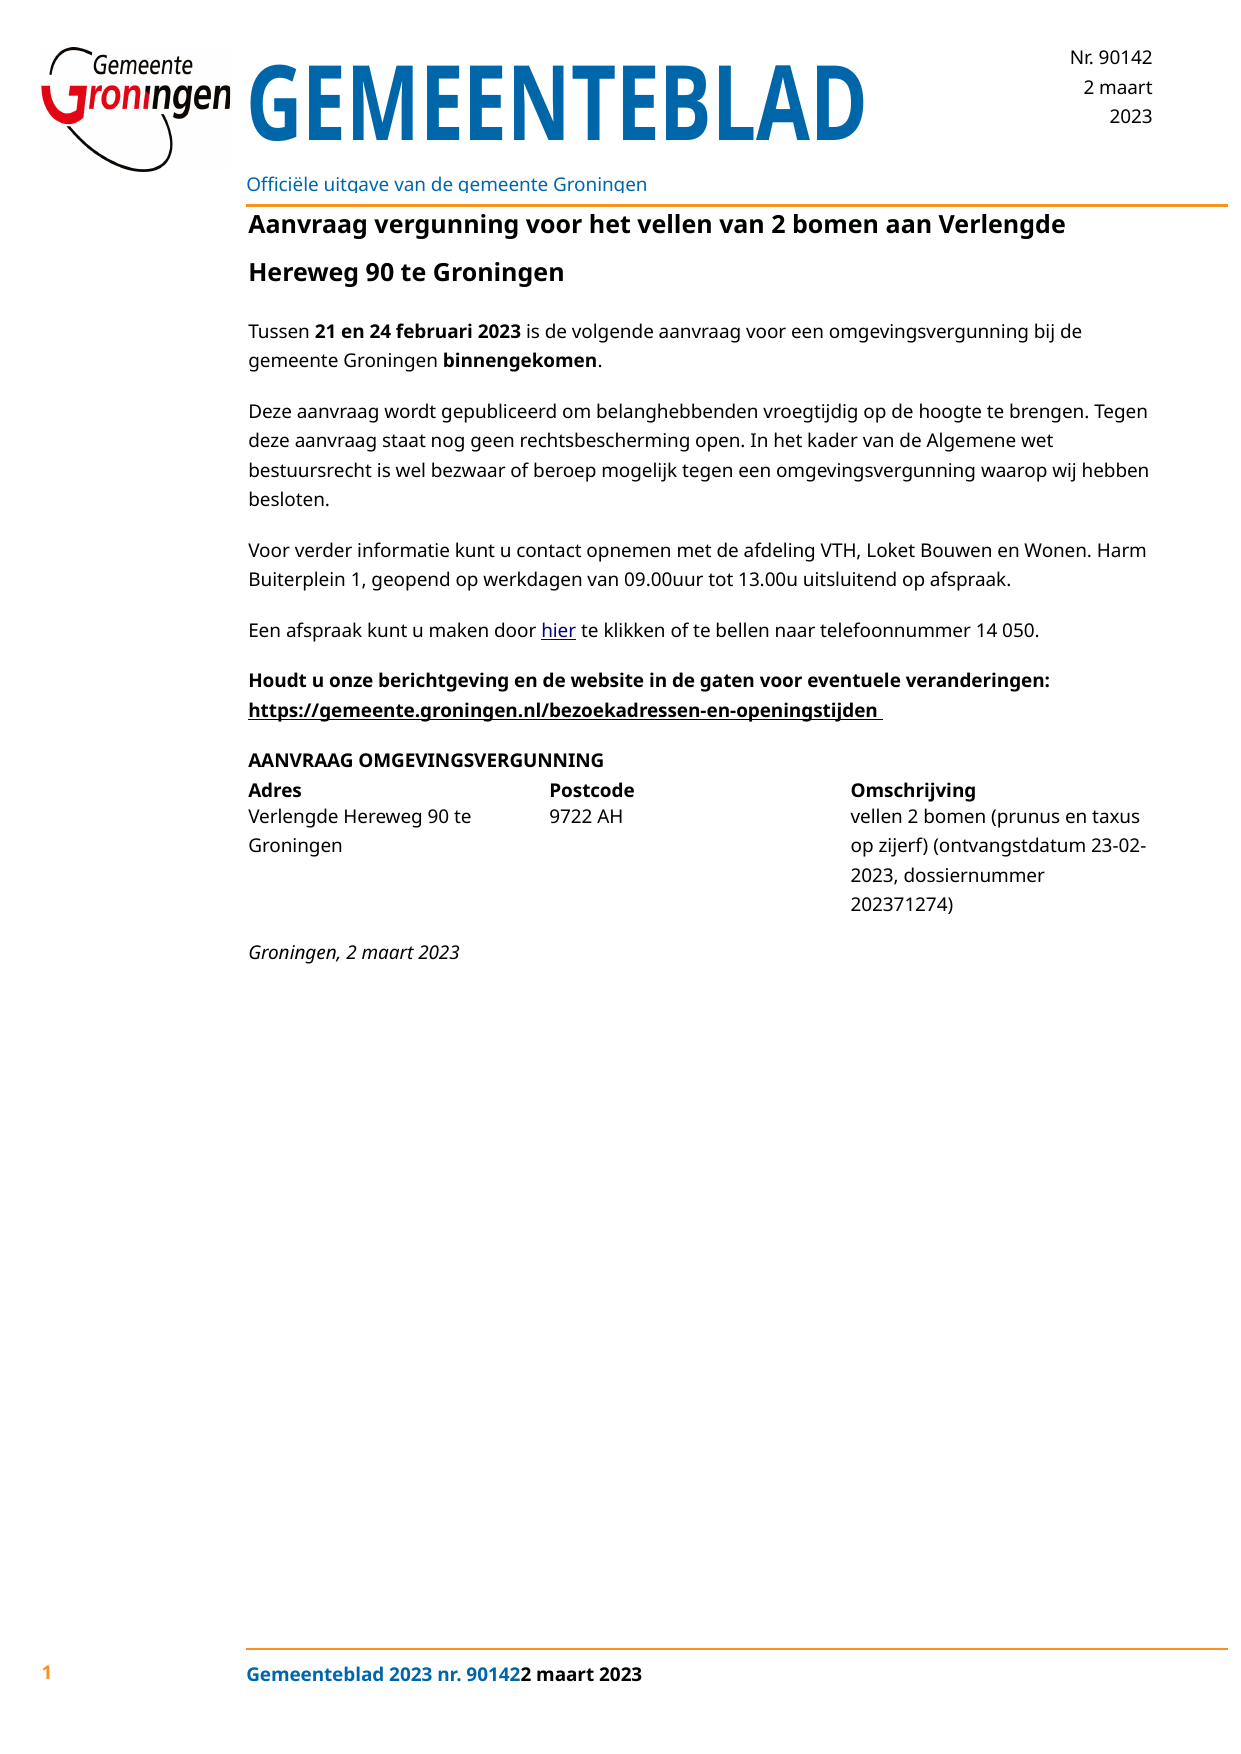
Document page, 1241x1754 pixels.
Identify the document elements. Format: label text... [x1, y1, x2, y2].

table_cell vellen 2 bomen (prunus en taxus op zijerf) (ontvangstdatum 23-02-2023, dossiernummer 202371274) [850, 803, 1152, 917]
table_header Postcode [549, 777, 850, 803]
text Tussen 21 en 24 februari 2023 is de volgende aanvraag voor een omgevingsvergunning bij de gemeente Groningen binnengekomen. [248, 318, 1152, 373]
text Groningen, 2 maart 2023 [248, 939, 1152, 964]
text Deze aanvraag wordt gepubliceerd om belanghebbenden vroegtijdig op de hoogte te brengen. Tegen deze aanvraag staat nog geen rechtsbescherming open. In het kader van de Algemene wet bestuursrecht is wel bezwaar of beroep mogelijk tegen een omgevingsvergunning waarop wij hebben besloten. [248, 398, 1152, 512]
table_header Adres [248, 777, 549, 803]
text Voor verder informatie kunt u contact opnemen met de afdeling VTH, Loket Bouwen en Wonen. Harm Buiterplein 1, geopend op werkdagen van 09.00uur tot 13.00u uitsluitend op afspraak. [248, 537, 1152, 592]
table_header Omschrijving [850, 777, 1152, 803]
table_cell 9722 AH [549, 803, 850, 917]
table_cell Verlengde Hereweg 90 te Groningen [248, 803, 549, 917]
text Een afspraak kunt u maken door hier te klikken of te bellen naar telefoonnummer 14 050. [248, 617, 1152, 643]
text Aanvraag vergunning voor het vellen van 2 bomen aan Verlengde Hereweg 90 te Groningen [248, 207, 1152, 288]
text AANVRAAG OMGEVINGSVERGUNNING [248, 747, 1152, 773]
text Houdt u onze berichtgeving en de website in de gaten voor eventuele veranderingen: https://gemeente.groningen.nl/bezoekadressen-en-openingstijden [248, 667, 1152, 723]
picture [41, 47, 231, 172]
